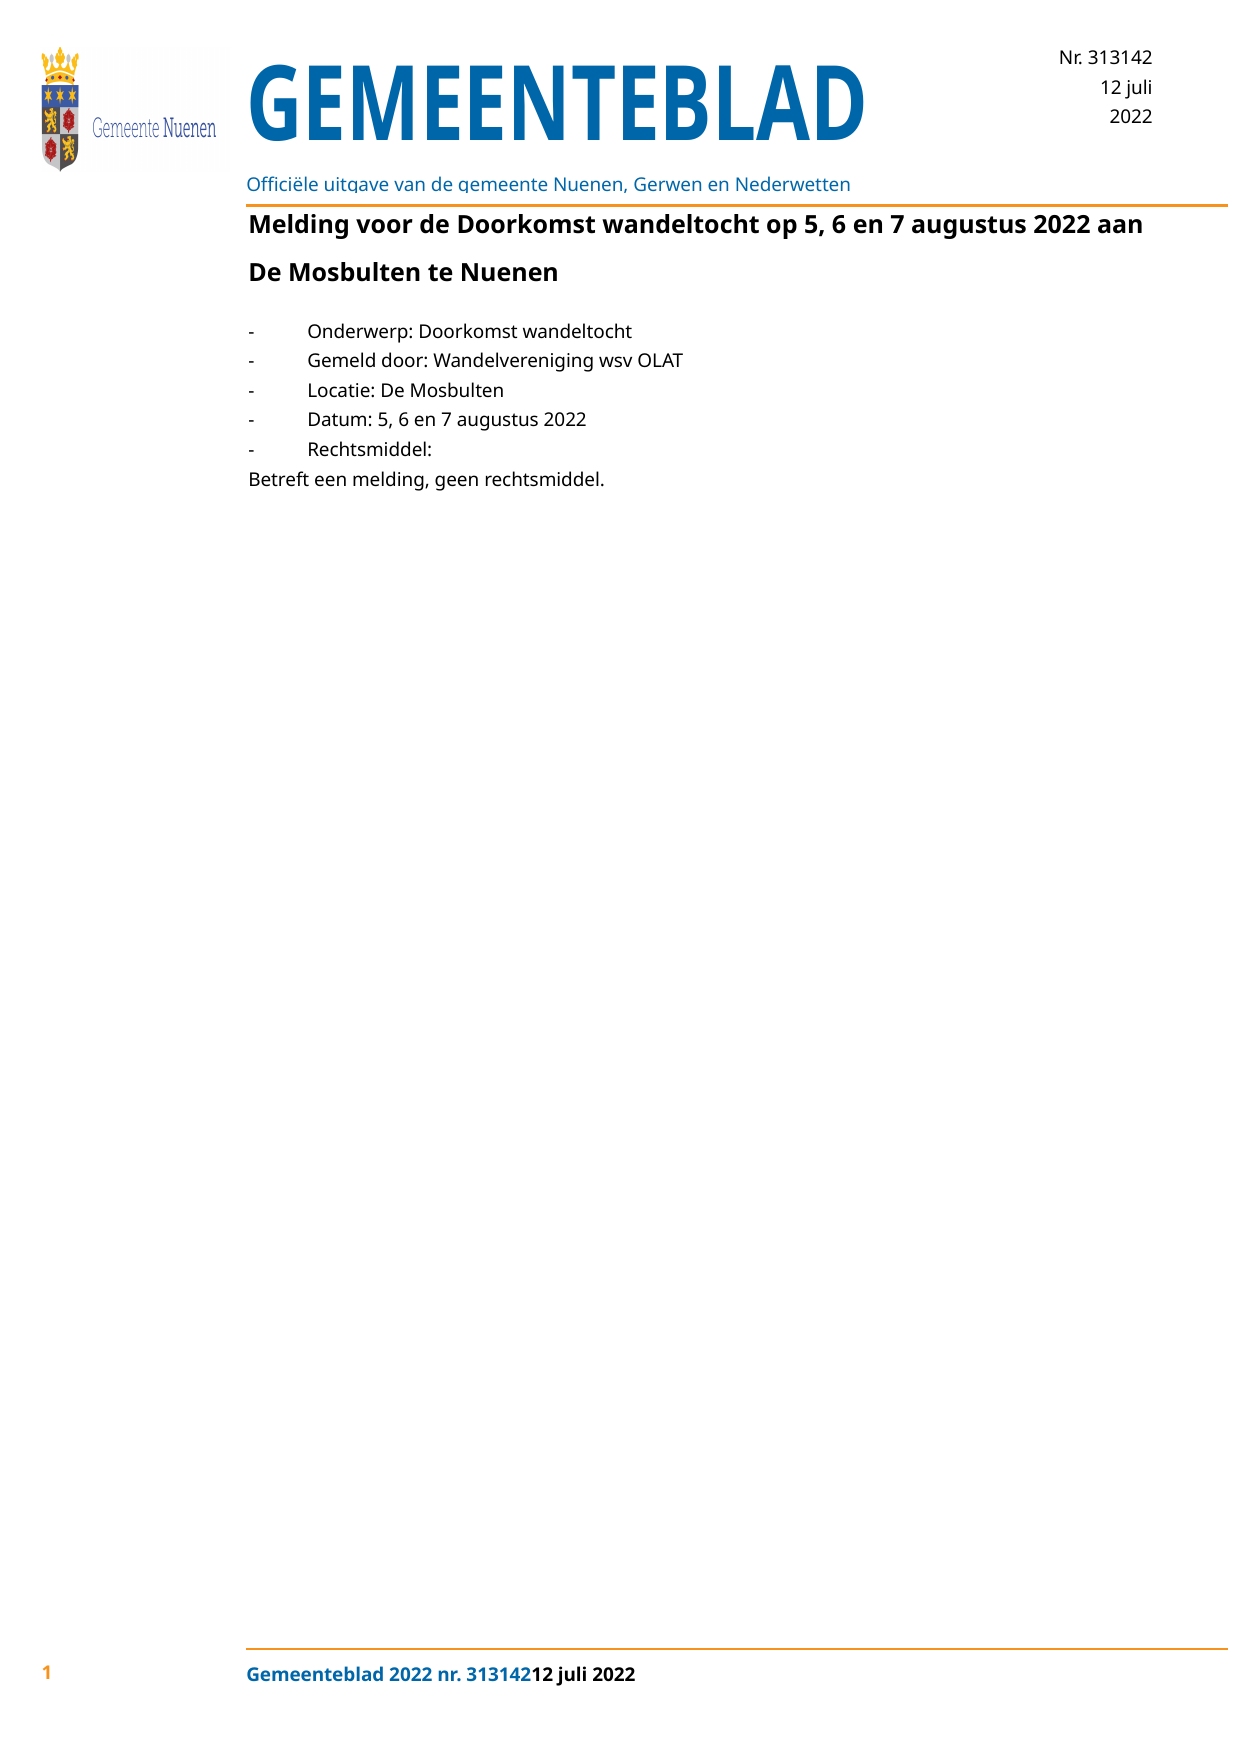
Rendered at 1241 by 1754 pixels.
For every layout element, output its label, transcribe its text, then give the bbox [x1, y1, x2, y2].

text Melding voor de Doorkomst wandeltocht op 5, 6 en 7 augustus 2022 aan De Mosbulten te Nuenen [248, 207, 1152, 288]
list Locatie: De Mosbulten [248, 377, 1152, 403]
list Onderwerp: Doorkomst wandeltocht [248, 318, 1152, 344]
list Rechtsmiddel: [248, 436, 1152, 462]
list Gemeld door: Wandelvereniging wsv OLAT [248, 347, 1152, 373]
picture [41, 47, 231, 172]
list Datum: 5, 6 en 7 augustus 2022 [248, 407, 1152, 432]
text Betreft een melding, geen rechtsmiddel. [248, 466, 1152, 492]
